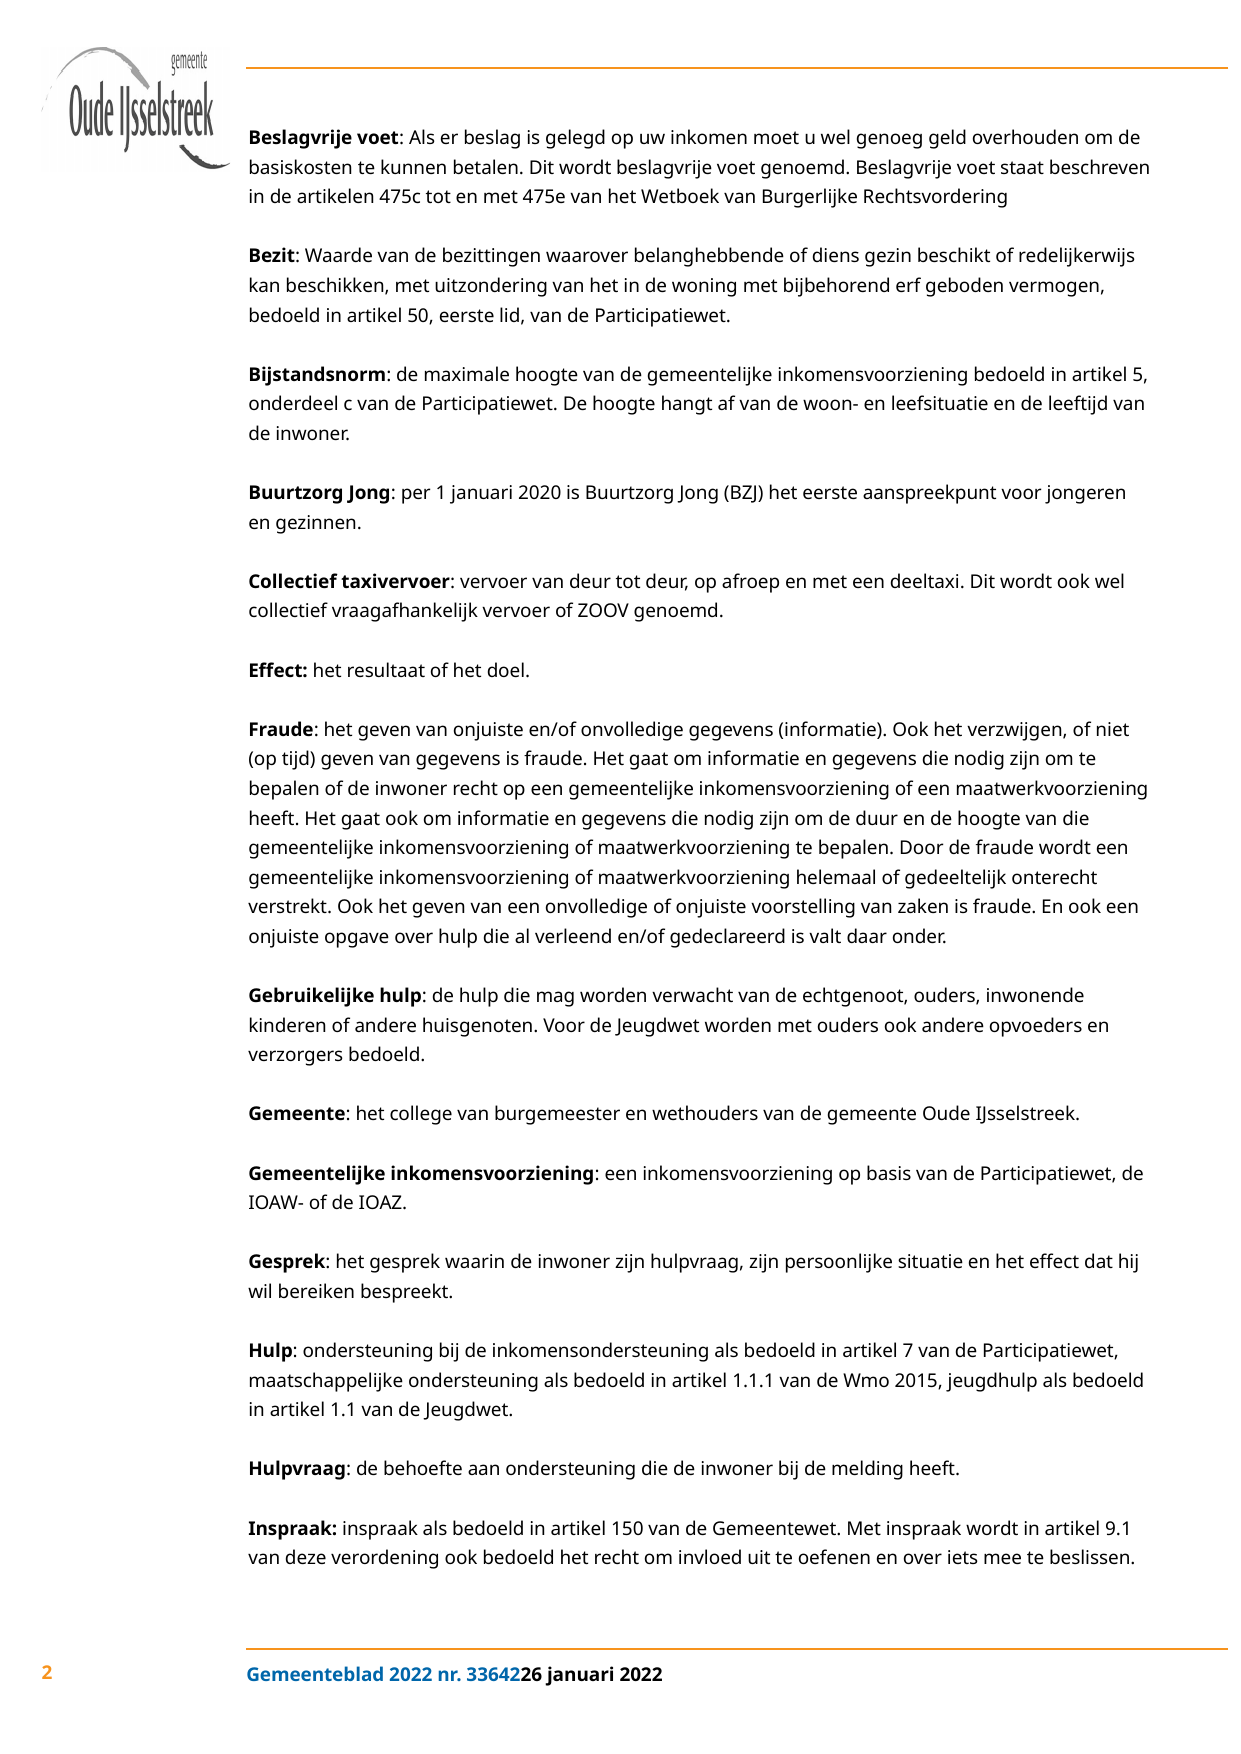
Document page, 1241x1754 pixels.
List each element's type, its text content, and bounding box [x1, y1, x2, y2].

text Gemeente: het college van burgemeester en wethouders van de gemeente Oude IJsselstreek. [248, 1101, 1152, 1126]
picture [41, 47, 231, 172]
text Effect: het resultaat of het doel. [248, 657, 1152, 683]
text Gemeentelijke inkomensvoorziening: een inkomensvoorziening op basis van de Participatiewet, de IOAW- of de IOAZ. [248, 1160, 1152, 1215]
text Gesprek: het gesprek waarin de inwoner zijn hulpvraag, zijn persoonlijke situatie en het effect dat hij wil bereiken bespreekt. [248, 1248, 1152, 1304]
text Beslagvrije voet: Als er beslag is gelegd op uw inkomen moet u wel genoeg geld overhouden om de basiskosten te kunnen betalen. Dit wordt beslagvrije voet genoemd. Beslagvrije voet staat beschreven in de artikelen 475c tot en met 475e van het Wetboek van Burgerlijke Rechtsvordering [248, 124, 1152, 209]
text Collectief taxivervoer: vervoer van deur tot deur, op afroep en met een deeltaxi. Dit wordt ook wel collectief vraagafhankelijk vervoer of ZOOV genoemd. [248, 568, 1152, 623]
text Buurtzorg Jong: per 1 januari 2020 is Buurtzorg Jong (BZJ) het eerste aanspreekpunt voor jongeren en gezinnen. [248, 479, 1152, 535]
text Bezit: Waarde van de bezittingen waarover belanghebbende of diens gezin beschikt of redelijkerwijs kan beschikken, met uitzondering van het in de woning met bijbehorend erf geboden vermogen, bedoeld in artikel 50, eerste lid, van de Participatiewet. [248, 243, 1152, 328]
text Inspraak: inspraak als bedoeld in artikel 150 van de Gemeentewet. Met inspraak wordt in artikel 9.1 van deze verordening ook bedoeld het recht om invloed uit te oefenen en over iets mee te beslissen. [248, 1515, 1152, 1570]
text Hulpvraag: de behoefte aan ondersteuning die de inwoner bij de melding heeft. [248, 1456, 1152, 1481]
text Gebruikelijke hulp: de hulp die mag worden verwacht van de echtgenoot, ouders, inwonende kinderen of andere huisgenoten. Voor de Jeugdwet worden met ouders ook andere opvoeders en verzorgers bedoeld. [248, 982, 1152, 1067]
text Fraude: het geven van onjuiste en/of onvolledige gegevens (informatie). Ook het verzwijgen, of niet (op tijd) geven van gegevens is fraude. Het gaat om informatie en gegevens die nodig zijn om te bepalen of de inwoner recht op een gemeentelijke inkomensvoorziening of een maatwerkvoorziening heeft. Het gaat ook om informatie en gegevens die nodig zijn om de duur en de hoogte van die gemeentelijke inkomensvoorziening of maatwerkvoorziening te bepalen. Door de fraude wordt een gemeentelijke inkomensvoorziening of maatwerkvoorziening helemaal of gedeeltelijk onterecht verstrekt. Ook het geven van een onvolledige of onjuiste voorstelling van zaken is fraude. En ook een onjuiste opgave over hulp die al verleend en/of gedeclareerd is valt daar onder. [248, 716, 1152, 949]
text Bijstandsnorm: de maximale hoogte van de gemeentelijke inkomensvoorziening bedoeld in artikel 5, onderdeel c van de Participatiewet. De hoogte hangt af van de woon- en leefsituatie en de leeftijd van de inwoner. [248, 361, 1152, 446]
text Hulp: ondersteuning bij de inkomensondersteuning als bedoeld in artikel 7 van de Participatiewet, maatschappelijke ondersteuning als bedoeld in artikel 1.1.1 van de Wmo 2015, jeugdhulp als bedoeld in artikel 1.1 van de Jeugdwet. [248, 1337, 1152, 1422]
